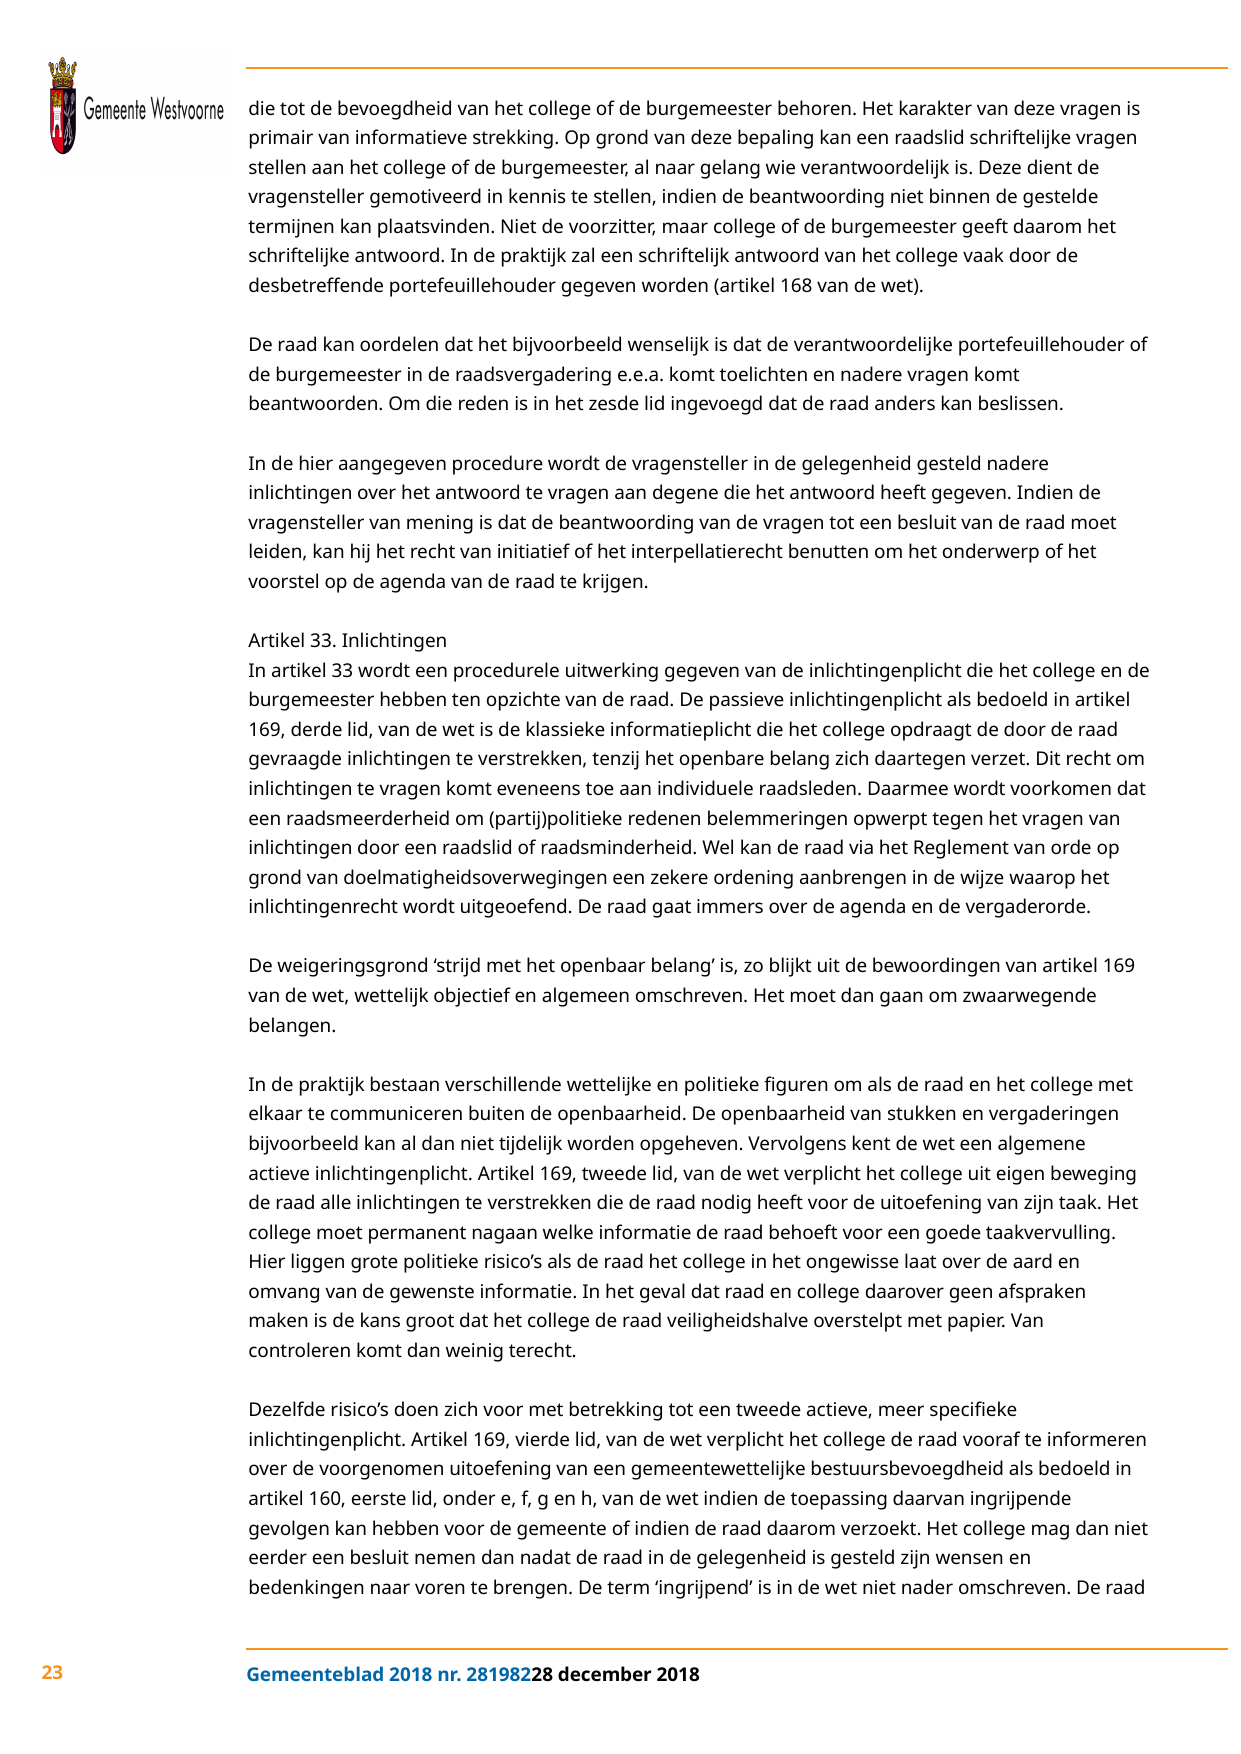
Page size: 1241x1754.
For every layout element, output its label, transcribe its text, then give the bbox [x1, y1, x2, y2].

text die tot de bevoegdheid van het college of de burgemeester behoren. Het karakter van deze vragen is primair van informatieve strekking. Op grond van deze bepaling kan een raadslid schriftelijke vragen stellen aan het college of de burgemeester, al naar gelang wie verantwoordelijk is. Deze dient de vragensteller gemotiveerd in kennis te stellen, indien de beantwoording niet binnen de gestelde termijnen kan plaatsvinden. Niet de voorzitter, maar college of de burgemeester geeft daarom het schriftelijke antwoord. In de praktijk zal een schriftelijk antwoord van het college vaak door de desbetreffende portefeuillehouder gegeven worden (artikel 168 van de wet). [248, 95, 1152, 298]
text Dezelfde risico’s doen zich voor met betrekking tot een tweede actieve, meer specifieke inlichtingenplicht. Artikel 169, vierde lid, van de wet verplicht het college de raad vooraf te informeren over de voorgenomen uitoefening van een gemeentewettelijke bestuursbevoegdheid als bedoeld in artikel 160, eerste lid, onder e, f, g en h, van de wet indien de toepassing daarvan ingrijpende gevolgen kan hebben voor de gemeente of indien de raad daarom verzoekt. Het college mag dan niet eerder een besluit nemen dan nadat de raad in de gelegenheid is gesteld zijn wensen en bedenkingen naar voren te brengen. De term ‘ingrijpend’ is in de wet niet nader omschreven. De raad [248, 1396, 1152, 1600]
text In de hier aangegeven procedure wordt de vragensteller in de gelegenheid gesteld nadere inlichtingen over het antwoord te vragen aan degene die het antwoord heeft gegeven. Indien de vragensteller van mening is dat de beantwoording van de vragen tot een besluit van de raad moet leiden, kan hij het recht van initiatief of het interpellatierecht benutten om het onderwerp of het voorstel op de agenda van de raad te krijgen. [248, 450, 1152, 594]
picture [41, 47, 231, 172]
text Artikel 33. Inlichtingen [248, 627, 1152, 653]
text De weigeringsgrond ‘strijd met het openbaar belang’ is, zo blijkt uit de bewoordingen van artikel 169 van de wet, wettelijk objectief en algemeen omschreven. Het moet dan gaan om zwaarwegende belangen. [248, 953, 1152, 1038]
text In artikel 33 wordt een procedurele uitwerking gegeven van de inlichtingenplicht die het college en de burgemeester hebben ten opzichte van de raad. De passieve inlichtingenplicht als bedoeld in artikel 169, derde lid, van de wet is de klassieke informatieplicht die het college opdraagt de door de raad gevraagde inlichtingen te verstrekken, tenzij het openbare belang zich daartegen verzet. Dit recht om inlichtingen te vragen komt eveneens toe aan individuele raadsleden. Daarmee wordt voorkomen dat een raadsmeerderheid om (partij)politieke redenen belemmeringen opwerpt tegen het vragen van inlichtingen door een raadslid of raadsminderheid. Wel kan de raad via het Reglement van orde op grond van doelmatigheidsoverwegingen een zekere ordening aanbrengen in de wijze waarop het inlichtingenrecht wordt uitgeoefend. De raad gaat immers over de agenda en de vergaderorde. [248, 657, 1152, 919]
text In de praktijk bestaan verschillende wettelijke en politieke figuren om als de raad en het college met elkaar te communiceren buiten de openbaarheid. De openbaarheid van stukken en vergaderingen bijvoorbeeld kan al dan niet tijdelijk worden opgeheven. Vervolgens kent de wet een algemene actieve inlichtingenplicht. Artikel 169, tweede lid, van de wet verplicht het college uit eigen beweging de raad alle inlichtingen te verstrekken die de raad nodig heeft voor de uitoefening van zijn taak. Het college moet permanent nagaan welke informatie de raad behoeft voor een goede taakvervulling. Hier liggen grote politieke risico’s als de raad het college in het ongewisse laat over de aard en omvang van de gewenste informatie. In het geval dat raad en college daarover geen afspraken maken is de kans groot dat het college de raad veiligheidshalve overstelpt met papier. Van controleren komt dan weinig terecht. [248, 1071, 1152, 1363]
text De raad kan oordelen dat het bijvoorbeeld wenselijk is dat de verantwoordelijke portefeuillehouder of de burgemeester in de raadsvergadering e.e.a. komt toelichten en nadere vragen komt beantwoorden. Om die reden is in het zesde lid ingevoegd dat de raad anders kan beslissen. [248, 331, 1152, 416]
